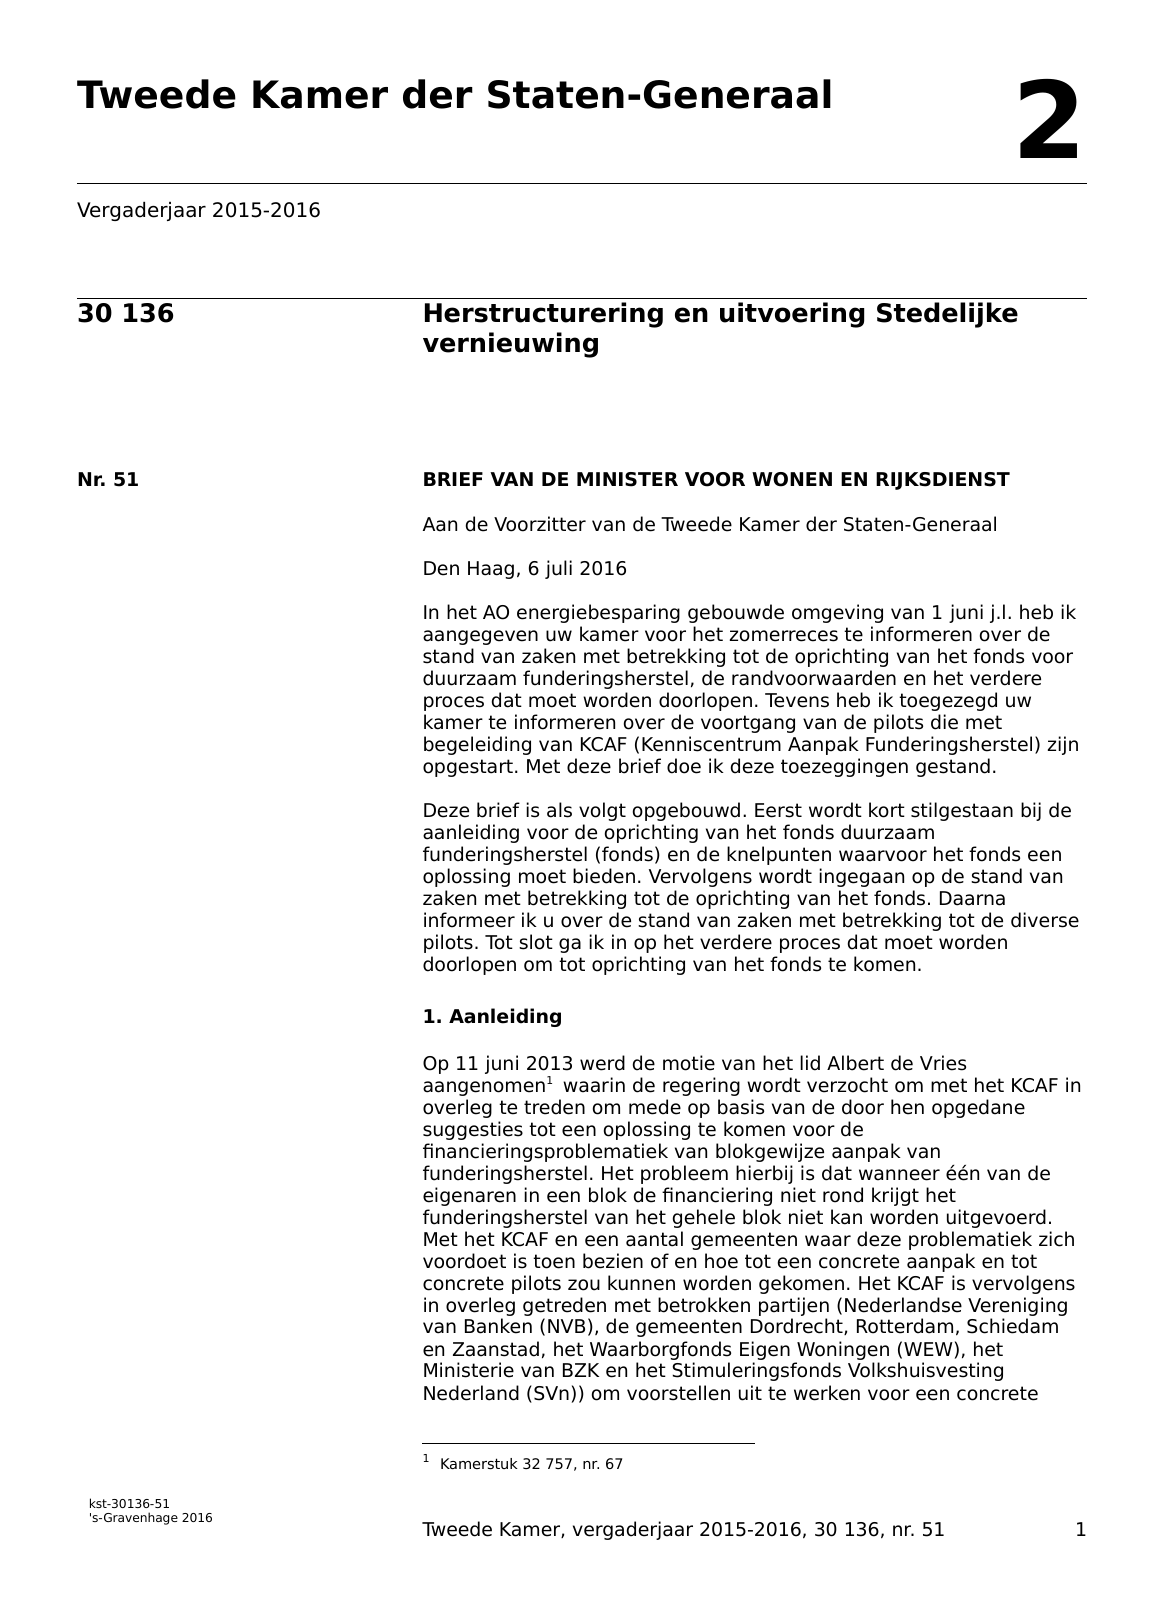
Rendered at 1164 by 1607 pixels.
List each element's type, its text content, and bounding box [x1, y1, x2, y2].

subtitle 1. Aanleiding [422, 1006, 1087, 1028]
text Aan de Voorzitter van de Tweede Kamer der Staten-Generaal [422, 513, 1087, 536]
table_header 2 [886, 59, 1087, 183]
text kst-30136-51 [88, 1497, 323, 1511]
text Kamerstuk 32 757, nr. 67 [422, 1452, 1087, 1474]
text In het AO energiebesparing gebouwde omgeving van 1 juni j.l. heb ik aangegeven uw kamer voor het zomerreces te informeren over de stand van zaken met betrekking tot de oprichting van het fonds voor duurzaam funderingsherstel, de randvoorwaarden en het verdere proces dat moet worden doorlopen. Tevens heb ik toegezegd uw kamer te informeren over de voortgang van de pilots die met begeleiding van KCAF (Kenniscentrum Aanpak Funderingsherstel) zijn opgestart. Met deze brief doe ik deze toezeggingen gestand. [422, 602, 1087, 778]
text Op 11 juni 2013 werd de motie van het lid Albert de Vries aangenomen waarin de regering wordt verzocht om met het KCAF in overleg te treden om mede op basis van de door hen opgedane suggesties tot een oplossing te komen voor de financieringsproblematiek van blokgewijze aanpak van funderingsherstel. Het probleem hierbij is dat wanneer één van de eigenaren in een blok de financiering niet rond krijgt het funderingsherstel van het gehele blok niet kan worden uitgevoerd. Met het KCAF en een aantal gemeenten waar deze problematiek zich voordoet is toen bezien of en hoe tot een concrete aanpak en tot concrete pilots zou kunnen worden gekomen. Het KCAF is vervolgens in overleg getreden met betrokken partijen (Nederlandse Vereniging van Banken (NVB), de gemeenten Dordrecht, Rotterdam, Schiedam en Zaanstad, het Waarborgfonds Eigen Woningen (WEW), het Ministerie van BZK en het Stimuleringsfonds Volkshuisvesting Nederland (SVn)) om voorstellen uit te werken voor een concrete [422, 1053, 1087, 1404]
table_cell Vergaderjaar 2015-2016 [77, 184, 1087, 298]
text Deze brief is als volgt opgebouwd. Eerst wordt kort stilgestaan bij de aanleiding voor de oprichting van het fonds duurzaam funderingsherstel (fonds) en de knelpunten waarvoor het fonds een oplossing moet bieden. Vervolgens wordt ingegaan op de stand van zaken met betrekking tot de oprichting van het fonds. Daarna informeer ik u over de stand van zaken met betrekking tot de diverse pilots. Tot slot ga ik in op het verdere proces dat moet worden doorlopen om tot oprichting van het fonds te komen. [422, 800, 1087, 976]
table_header Tweede Kamer der Staten-Generaal [77, 59, 886, 183]
text Den Haag, 6 juli 2016 [422, 558, 1087, 580]
text 's-Gravenhage 2016 [88, 1511, 323, 1525]
subtitle 30 136 Herstructurering en uitvoering Stedelijke vernieuwing [77, 299, 1087, 358]
subtitle Nr. 51 BRIEF VAN DE MINISTER VOOR WONEN EN RIJKSDIENST [77, 469, 1087, 491]
